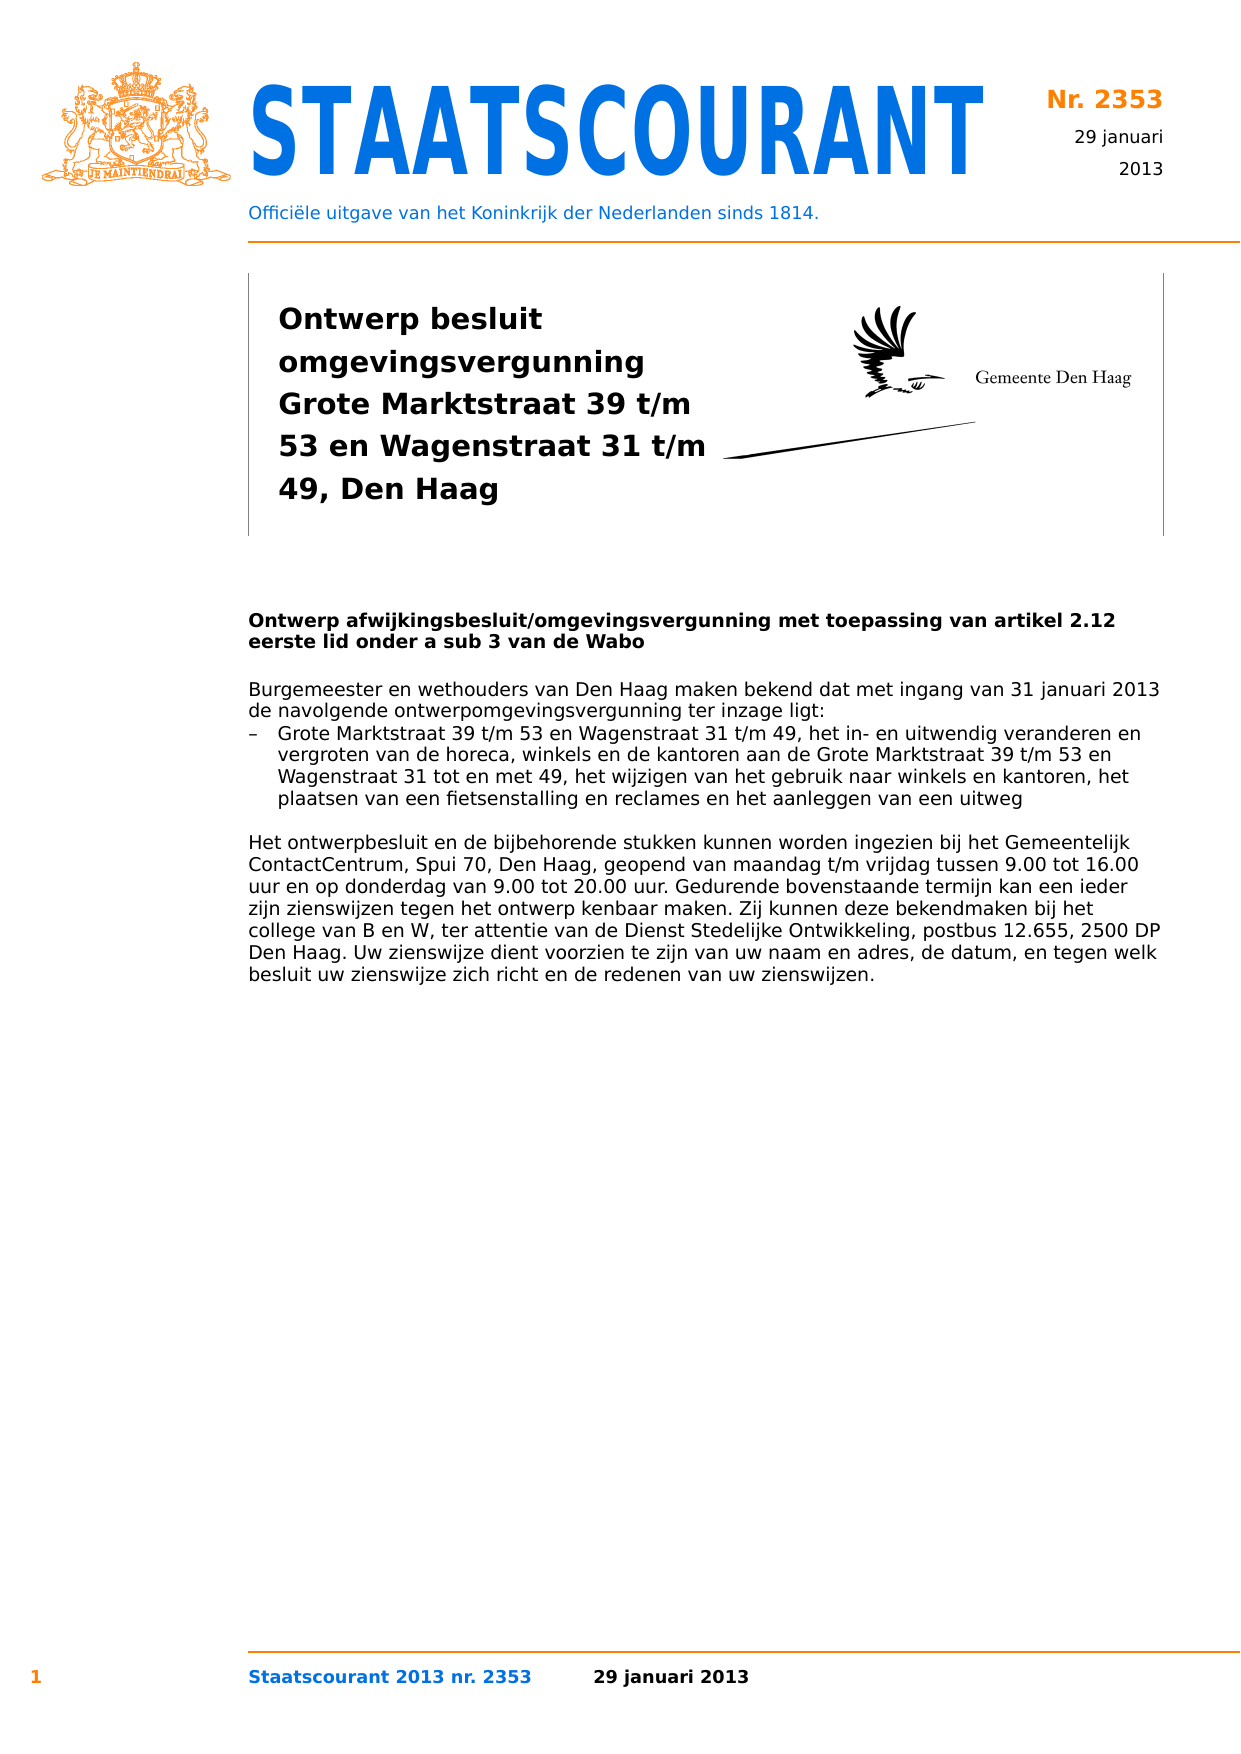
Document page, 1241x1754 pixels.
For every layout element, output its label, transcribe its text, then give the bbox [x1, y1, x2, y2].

text Burgemeester en wethouders van Den Haag maken bekend dat met ingang van 31 januari 2013 de navolgende ontwerpomgevingsvergunning ter inzage ligt: [248, 678, 1163, 722]
table_cell 2013 [998, 153, 1240, 203]
table_header [25, 62, 248, 241]
subtitle Ontwerp afwijkingsbesluit/omgevingsvergunning met toepassing van artikel 2.12 eerste lid onder a sub 3 van de Wabo [248, 609, 1163, 653]
table_cell 29 januari [998, 121, 1240, 153]
table_header STAATSCOURANT [248, 62, 998, 203]
table_cell Officiële uitgave van het Koninkrijk der Nederlanden sinds 1814. [248, 203, 1240, 241]
text – Grote Marktstraat 39 t/m 53 en Wagenstraat 31 t/m 49, het in- en uitwendig veranderen en vergroten van de horeca, winkels en de kantoren aan de Grote Marktstraat 39 t/m 53 en Wagenstraat 31 tot en met 49, het wijzigen van het gebruik naar winkels en kantoren, het plaatsen van een fietsenstalling en reclames en het aanleggen van een uitweg [248, 722, 1163, 810]
picture [41, 62, 231, 186]
table_header Nr. 2353 [998, 62, 1240, 121]
subtitle Ontwerp besluit omgevingsvergunning Grote Marktstraat 39 t/m 53 en Wagenstraat 31 t/m 49, Den Haag [249, 273, 1163, 536]
picture [720, 302, 1134, 462]
text Het ontwerpbesluit en de bijbehorende stukken kunnen worden ingezien bij het Gemeentelijk ContactCentrum, Spui 70, Den Haag, geopend van maandag t/m vrijdag tussen 9.00 tot 16.00 uur en op donderdag van 9.00 tot 20.00 uur. Gedurende bovenstaande termijn kan een ieder zijn zienswijzen tegen het ontwerp kenbaar maken. Zij kunnen deze bekendmaken bij het college van B en W, ter attentie van de Dienst Stedelijke Ontwikkeling, postbus 12.655, 2500 DP Den Haag. Uw zienswijze dient voorzien te zijn van uw naam en adres, de datum, en tegen welk besluit uw zienswijze zich richt en de redenen van uw zienswijzen. [248, 832, 1163, 986]
